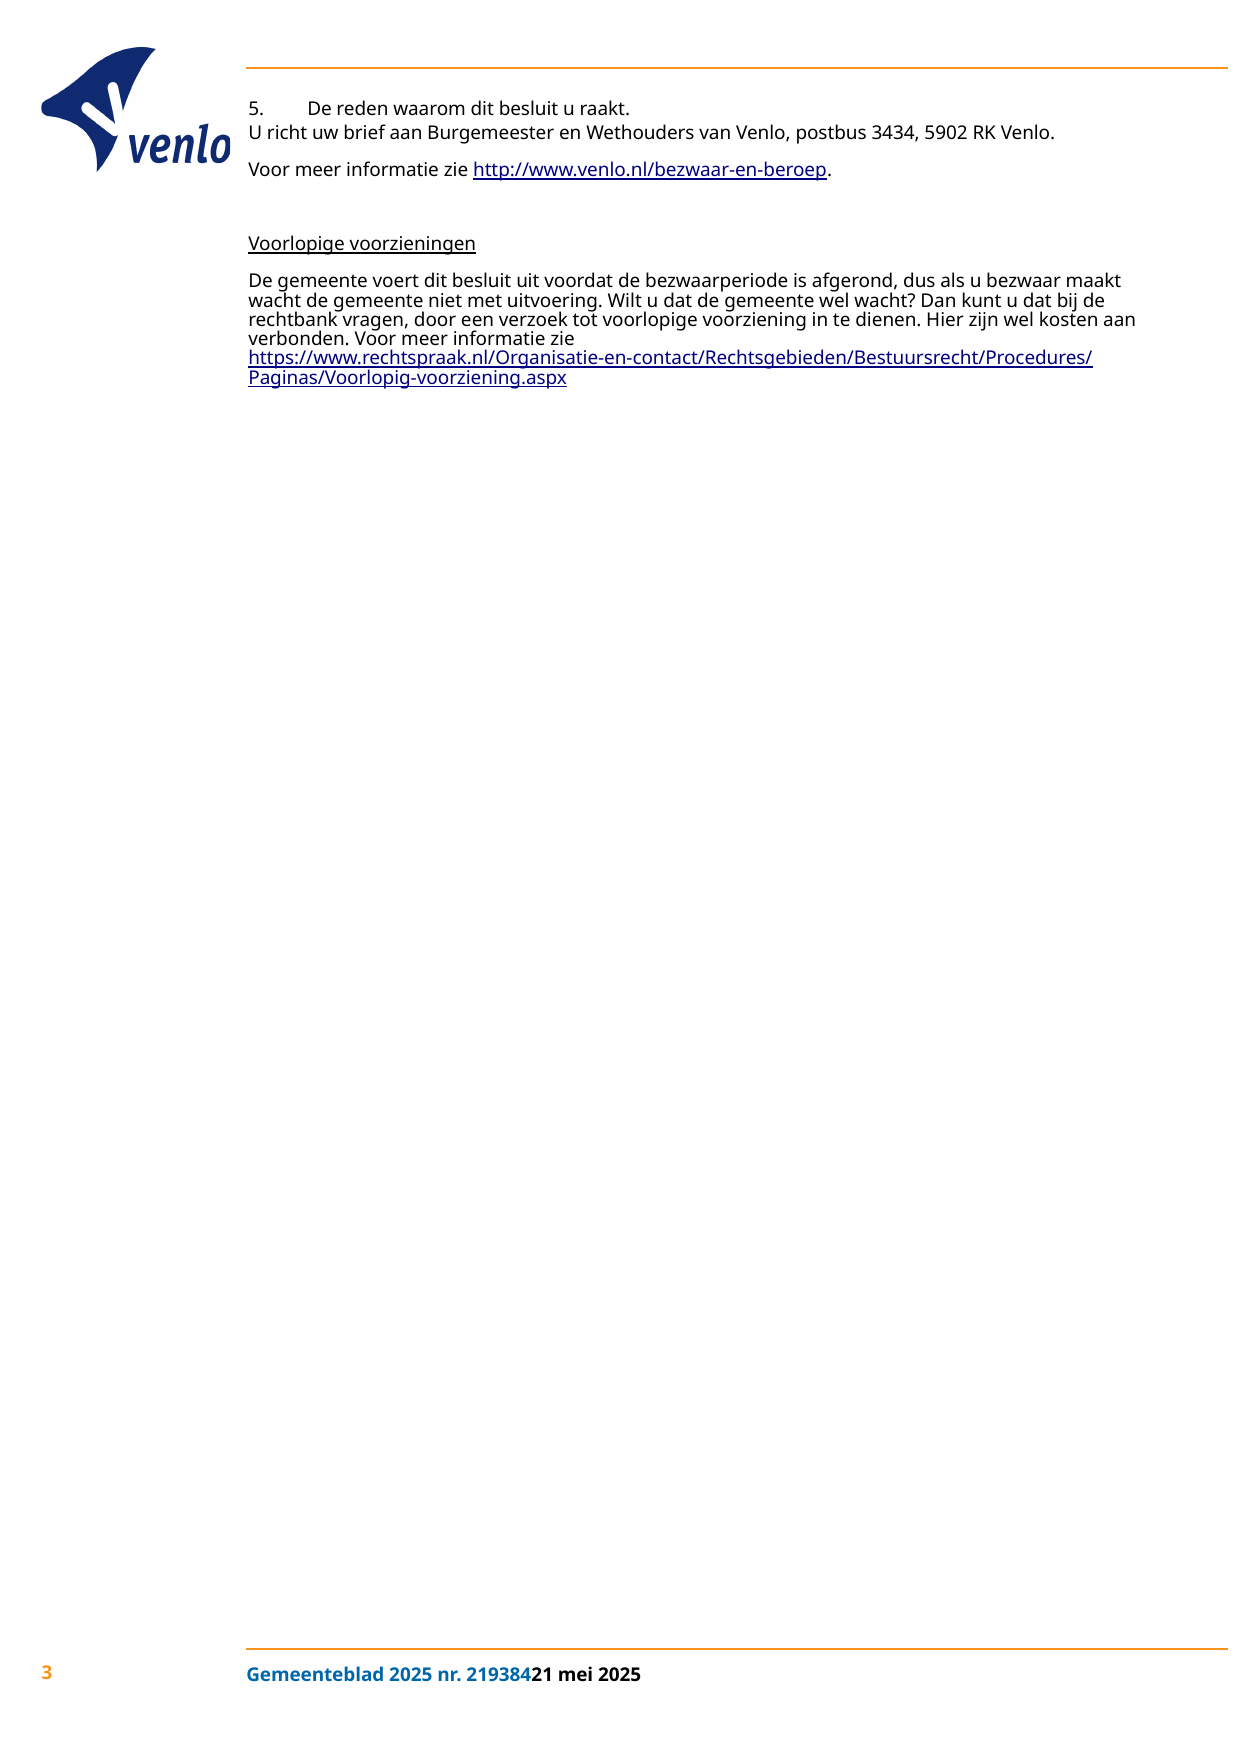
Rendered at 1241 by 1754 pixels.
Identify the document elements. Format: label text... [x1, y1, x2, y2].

text Voorlopige voorzieningen [248, 235, 1152, 254]
list De reden waarom dit besluit u raakt. [248, 95, 1152, 121]
text Voor meer informatie zie http://www.venlo.nl/bezwaar-en-beroep. [248, 161, 1152, 181]
picture [41, 47, 231, 172]
text U richt uw brief aan Burgemeester en Wethouders van Venlo, postbus 3434, 5902 RK Venlo. [248, 124, 1152, 144]
text De gemeente voert dit besluit uit voordat de bezwaarperiode is afgerond, dus als u bezwaar maakt wacht de gemeente niet met uitvoering. Wilt u dat de gemeente wel wacht? Dan kunt u dat bij de rechtbank vragen, door een verzoek tot voorlopige voorziening in te dienen. Hier zijn wel kosten aan verbonden. Voor meer informatie zie https://www.rechtspraak.nl/Organisatie-en-contact/Rechtsgebieden/Bestuursrecht/Procedures/Paginas/Voorlopig-voorziening.aspx [248, 272, 1152, 388]
